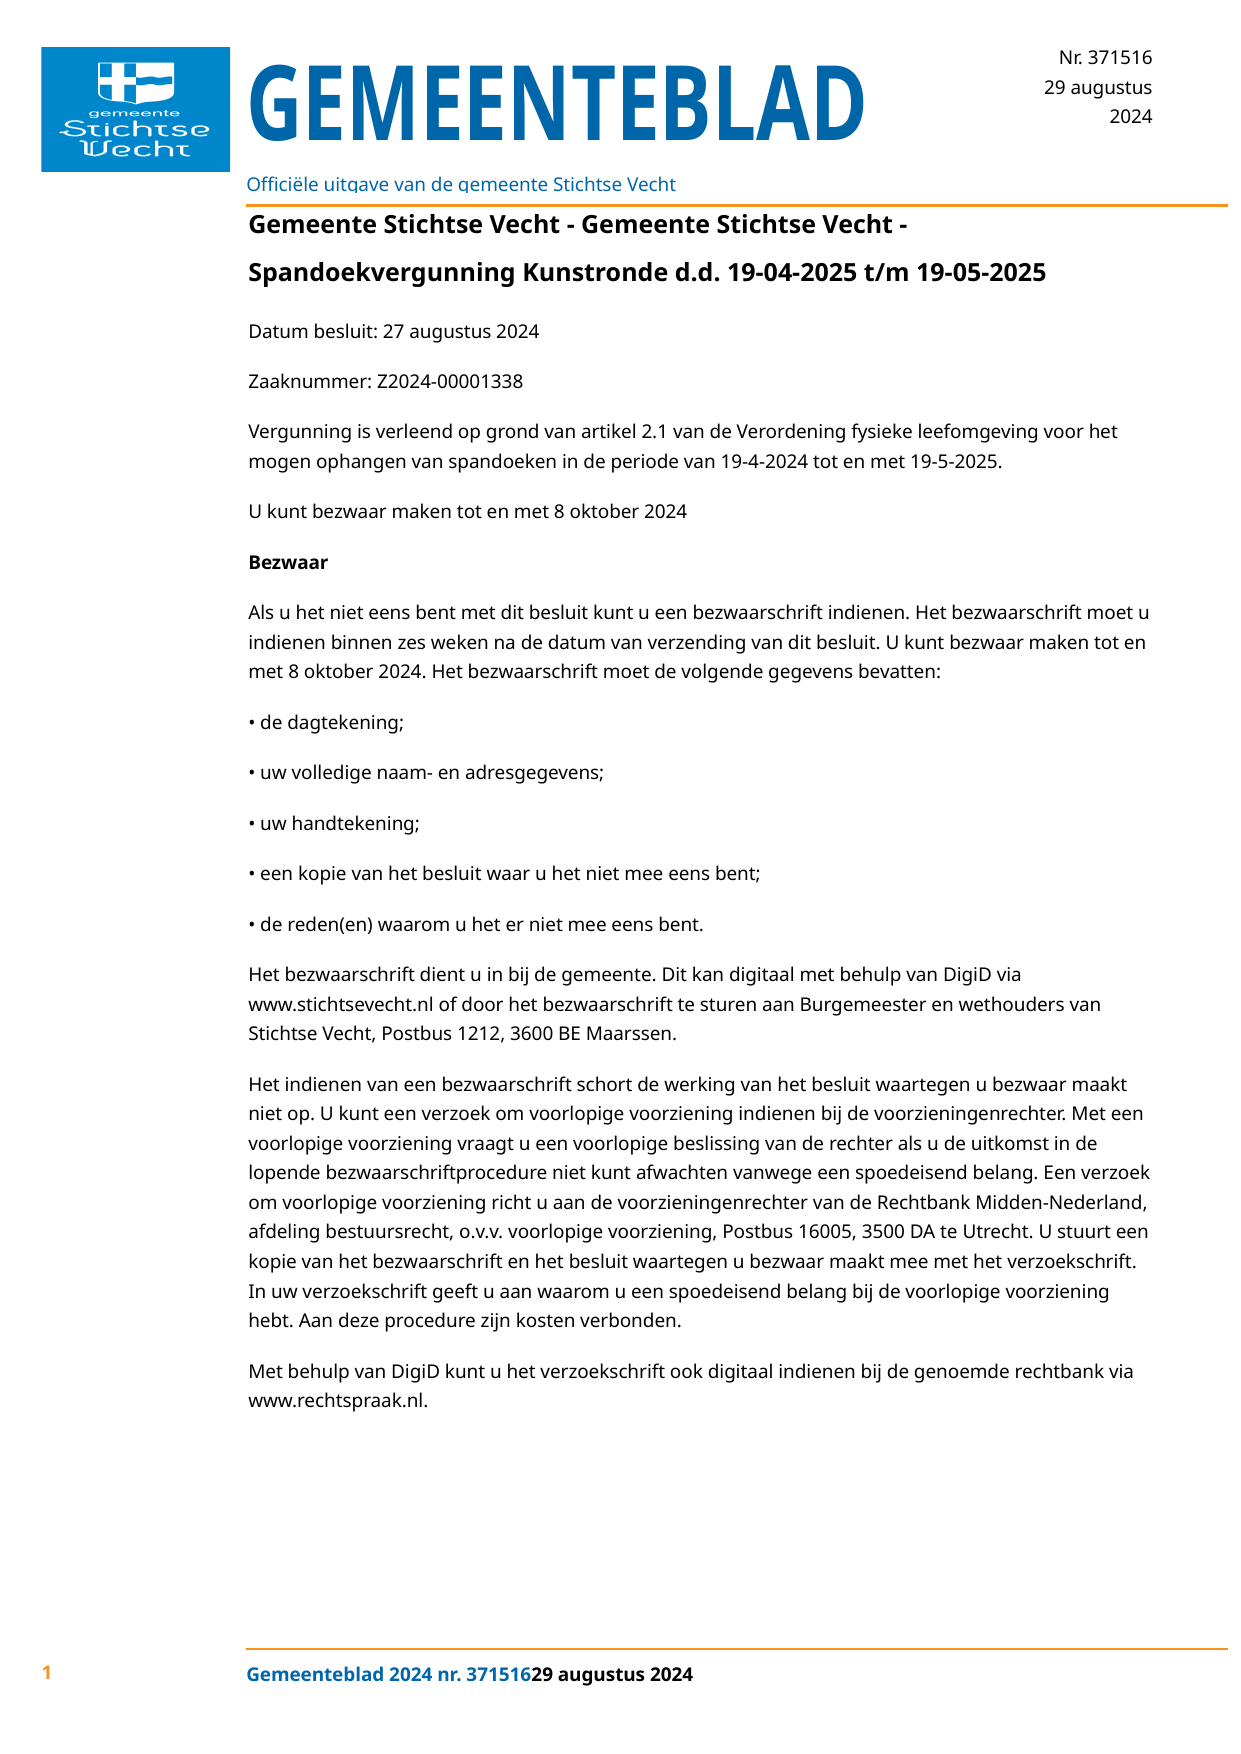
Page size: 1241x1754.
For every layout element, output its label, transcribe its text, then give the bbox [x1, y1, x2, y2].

text • de dagtekening; [248, 709, 1152, 735]
text Vergunning is verleend op grond van artikel 2.1 van de Verordening fysieke leefomgeving voor het mogen ophangen van spandoeken in de periode van 19-4-2024 tot en met 19-5-2025. [248, 419, 1152, 474]
text U kunt bezwaar maken tot en met 8 oktober 2024 [248, 499, 1152, 524]
text Gemeente Stichtse Vecht - Gemeente Stichtse Vecht - Spandoekvergunning Kunstronde d.d. 19-04-2025 t/m 19-05-2025 [248, 207, 1152, 288]
text Het indienen van een bezwaarschrift schort de werking van het besluit waartegen u bezwaar maakt niet op. U kunt een verzoek om voorlopige voorziening indienen bij de voorzieningenrechter. Met een voorlopige voorziening vraagt u een voorlopige beslissing van de rechter als u de uitkomst in de lopende bezwaarschriftprocedure niet kunt afwachten vanwege een spoedeisend belang. Een verzoek om voorlopige voorziening richt u aan de voorzieningenrechter van de Rechtbank Midden-Nederland, afdeling bestuursrecht, o.v.v. voorlopige voorziening, Postbus 16005, 3500 DA te Utrecht. U stuurt een kopie van het bezwaarschrift en het besluit waartegen u bezwaar maakt mee met het verzoekschrift. In uw verzoekschrift geeft u aan waarom u een spoedeisend belang bij de voorlopige voorziening hebt. Aan deze procedure zijn kosten verbonden. [248, 1071, 1152, 1333]
text Met behulp van DigiD kunt u het verzoekschrift ook digitaal indienen bij de genoemde rechtbank via www.rechtspraak.nl. [248, 1358, 1152, 1413]
text • een kopie van het besluit waar u het niet mee eens bent; [248, 860, 1152, 886]
text Het bezwaarschrift dient u in bij de gemeente. Dit kan digitaal met behulp van DigiD via www.stichtsevecht.nl of door het bezwaarschrift te sturen aan Burgemeester en wethouders van Stichtse Vecht, Postbus 1212, 3600 BE Maarssen. [248, 961, 1152, 1046]
text • uw volledige naam- en adresgegevens; [248, 759, 1152, 785]
text Bezwaar [248, 549, 1152, 575]
text Zaaknummer: Z2024-00001338 [248, 368, 1152, 394]
text • de reden(en) waarom u het er niet mee eens bent. [248, 911, 1152, 937]
picture [99, 63, 135, 101]
picture [137, 63, 174, 103]
text • uw handtekening; [248, 810, 1152, 836]
text Datum besluit: 27 augustus 2024 [248, 318, 1152, 344]
text Als u het niet eens bent met dit besluit kunt u een bezwaarschrift indienen. Het bezwaarschrift moet u indienen binnen zes weken na de datum van verzending van dit besluit. U kunt bezwaar maken tot en met 8 oktober 2024. Het bezwaarschrift moet de volgende gegevens bevatten: [248, 599, 1152, 684]
